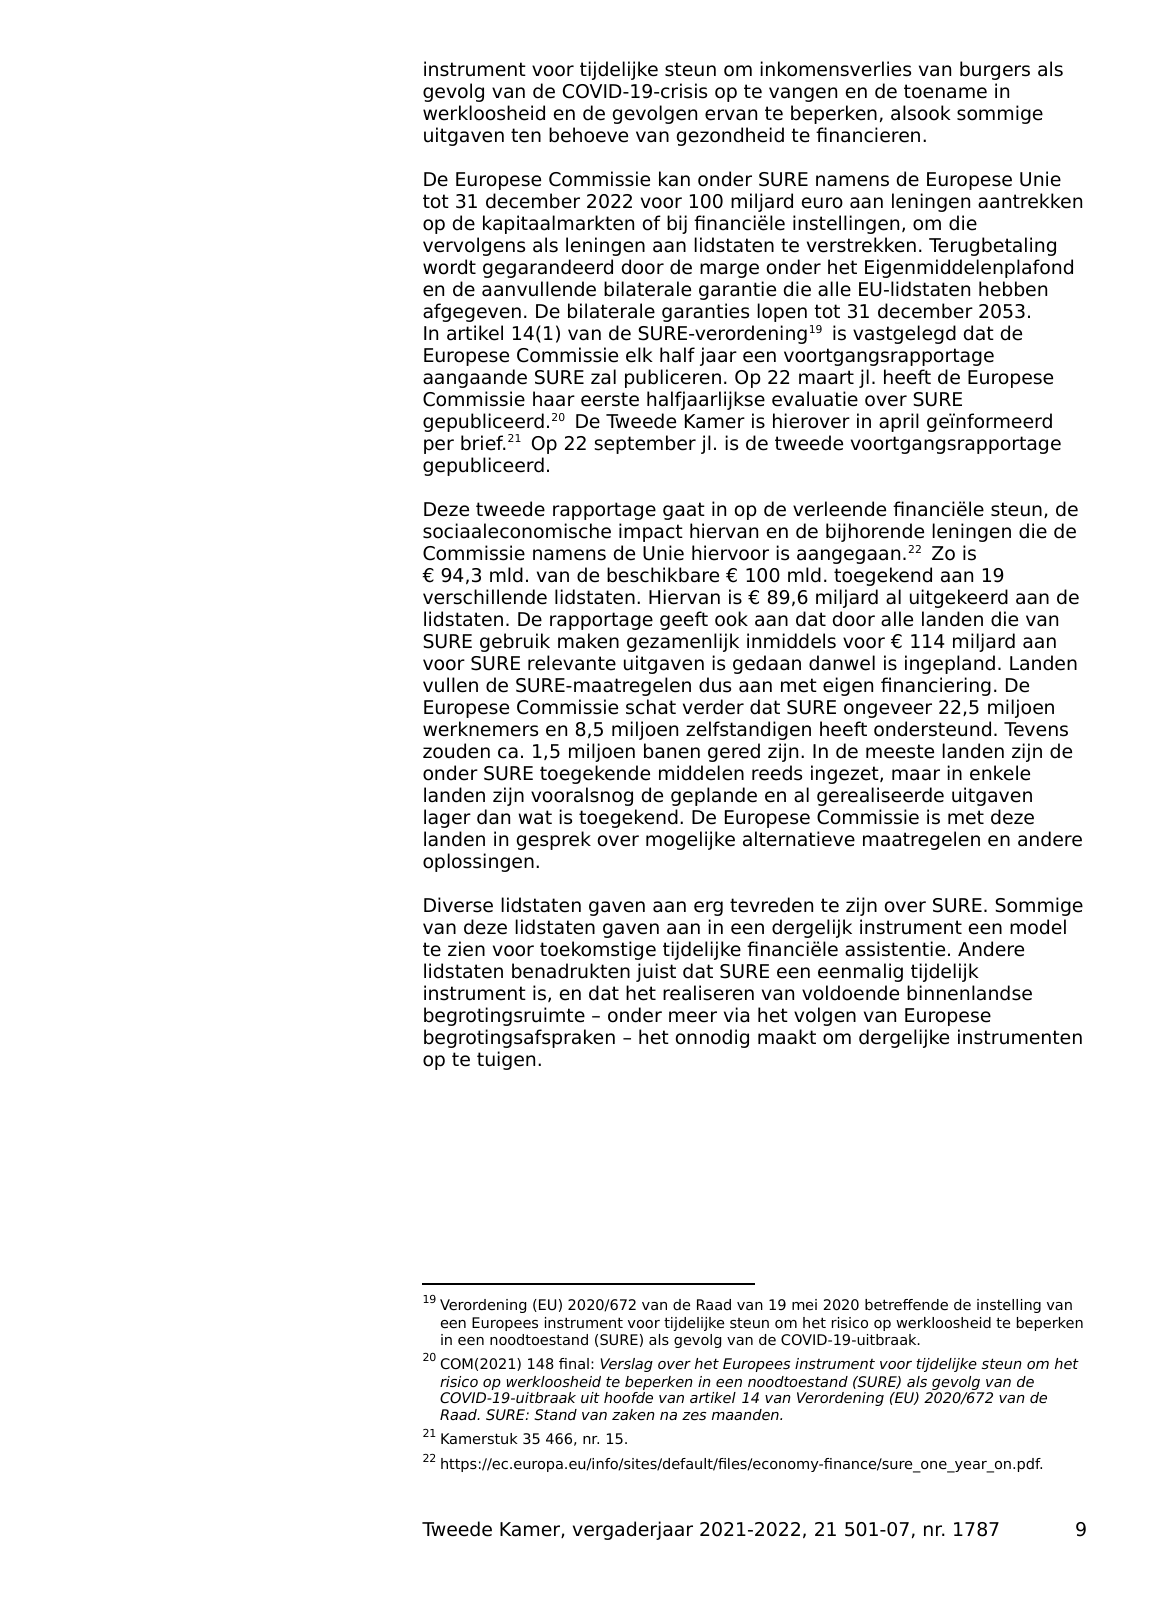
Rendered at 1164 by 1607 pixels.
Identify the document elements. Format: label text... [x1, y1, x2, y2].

text In artikel 14(1) van de SURE-verordening is vastgelegd dat de Europese Commissie elk half jaar een voortgangsrapportage aangaande SURE zal publiceren. Op 22 maart jl. heeft de Europese Commissie haar eerste halfjaarlijkse evaluatie over SURE gepubliceerd. De Tweede Kamer is hierover in april geïnformeerd per brief. Op 22 september jl. is de tweede voortgangsrapportage gepubliceerd. [422, 323, 1087, 477]
text instrument voor tijdelijke steun om inkomensverlies van burgers als gevolg van de COVID-19-crisis op te vangen en de toename in werkloosheid en de gevolgen ervan te beperken, alsook sommige uitgaven ten behoeve van gezondheid te financieren. [422, 59, 1087, 147]
text https://ec.europa.eu/info/sites/default/files/economy-finance/sure_one_year_on.pdf. [422, 1452, 1087, 1474]
text Kamerstuk 35 466, nr. 15. [422, 1427, 1087, 1449]
text Verordening (EU) 2020/672 van de Raad van 19 mei 2020 betreffende de instelling van een Europees instrument voor tijdelijke steun om het risico op werkloosheid te beperken in een noodtoestand (SURE) als gevolg van de COVID-19-uitbraak. [422, 1293, 1087, 1349]
text COM(2021) 148 final: Verslag over het Europees instrument voor tijdelijke steun om het risico op werkloosheid te beperken in een noodtoestand (SURE) als gevolg van de COVID-19-uitbraak uit hoofde van artikel 14 van Verordening (EU) 2020/672 van de Raad. SURE: Stand van zaken na zes maanden. [422, 1352, 1087, 1424]
text Deze tweede rapportage gaat in op de verleende financiële steun, de sociaaleconomische impact hiervan en de bijhorende leningen die de Commissie namens de Unie hiervoor is aangegaan. Zo is € 94,3 mld. van de beschikbare € 100 mld. toegekend aan 19 verschillende lidstaten. Hiervan is € 89,6 miljard al uitgekeerd aan de lidstaten. De rapportage geeft ook aan dat door alle landen die van SURE gebruik maken gezamenlijk inmiddels voor € 114 miljard aan voor SURE relevante uitgaven is gedaan danwel is ingepland. Landen vullen de SURE-maatregelen dus aan met eigen financiering. De Europese Commissie schat verder dat SURE ongeveer 22,5 miljoen werknemers en 8,5 miljoen zelfstandigen heeft ondersteund. Tevens zouden ca. 1,5 miljoen banen gered zijn. In de meeste landen zijn de onder SURE toegekende middelen reeds ingezet, maar in enkele landen zijn vooralsnog de geplande en al gerealiseerde uitgaven lager dan wat is toegekend. De Europese Commissie is met deze landen in gesprek over mogelijke alternatieve maatregelen en andere oplossingen. [422, 499, 1087, 873]
text De Europese Commissie kan onder SURE namens de Europese Unie tot 31 december 2022 voor 100 miljard euro aan leningen aantrekken op de kapitaalmarkten of bij financiële instellingen, om die vervolgens als leningen aan lidstaten te verstrekken. Terugbetaling wordt gegarandeerd door de marge onder het Eigenmiddelenplafond en de aanvullende bilaterale garantie die alle EU-lidstaten hebben afgegeven. De bilaterale garanties lopen tot 31 december 2053. [422, 169, 1087, 323]
text Diverse lidstaten gaven aan erg tevreden te zijn over SURE. Sommige van deze lidstaten gaven aan in een dergelijk instrument een model te zien voor toekomstige tijdelijke financiële assistentie. Andere lidstaten benadrukten juist dat SURE een eenmalig tijdelijk instrument is, en dat het realiseren van voldoende binnenlandse begrotingsruimte – onder meer via het volgen van Europese begrotingsafspraken – het onnodig maakt om dergelijke instrumenten op te tuigen. [422, 895, 1087, 1071]
